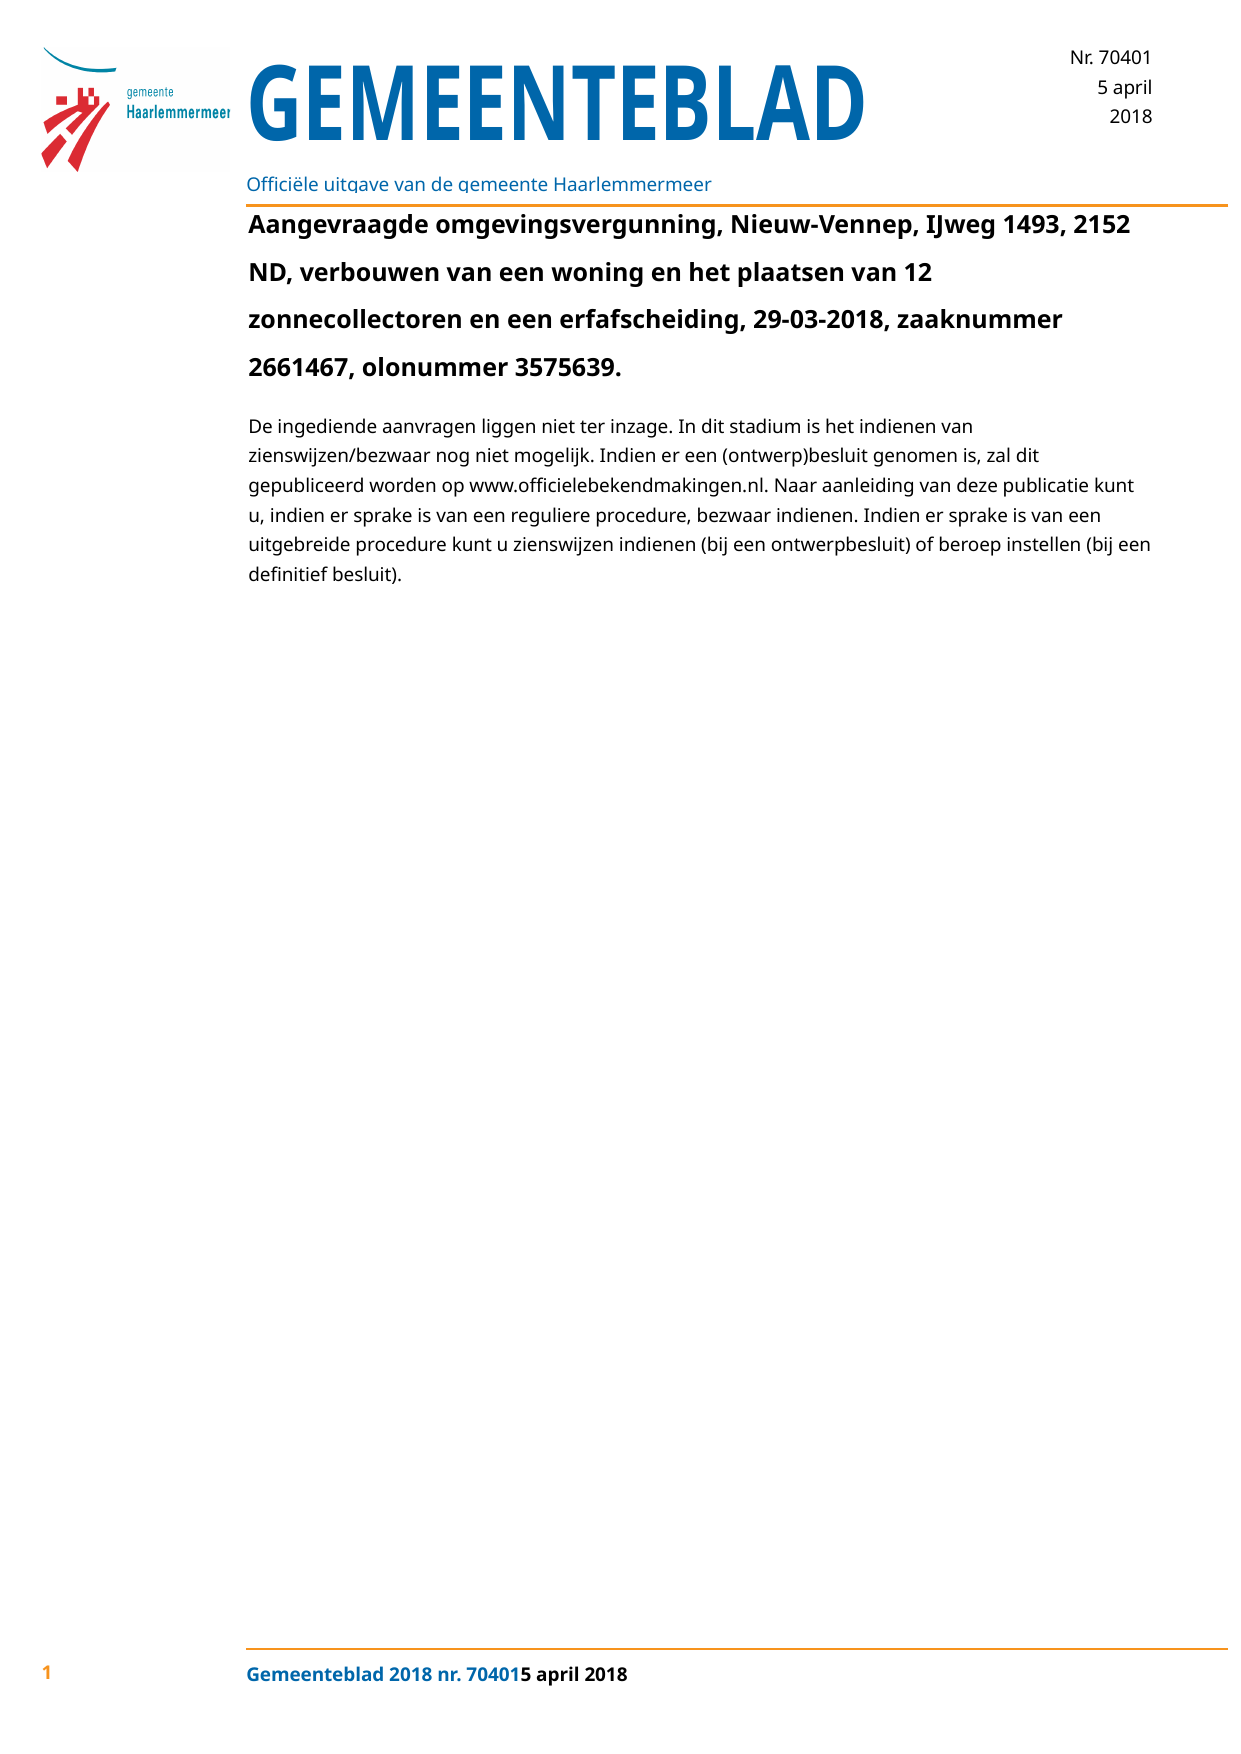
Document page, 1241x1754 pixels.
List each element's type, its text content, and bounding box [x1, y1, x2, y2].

picture [41, 47, 231, 172]
text Aangevraagde omgevingsvergunning, Nieuw-Vennep, IJweg 1493, 2152 ND, verbouwen van een woning en het plaatsen van 12 zonnecollectoren en een erfafscheiding, 29-03-2018, zaaknummer 2661467, olonummer 3575639. [248, 207, 1152, 384]
text De ingediende aanvragen liggen niet ter inzage. In dit stadium is het indienen van zienswijzen/bezwaar nog niet mogelijk. Indien er een (ontwerp)besluit genomen is, zal dit gepubliceerd worden op www.officielebekendmakingen.nl. Naar aanleiding van deze publicatie kunt u, indien er sprake is van een reguliere procedure, bezwaar indienen. Indien er sprake is van een uitgebreide procedure kunt u zienswijzen indienen (bij een ontwerpbesluit) of beroep instellen (bij een definitief besluit). [248, 413, 1152, 587]
